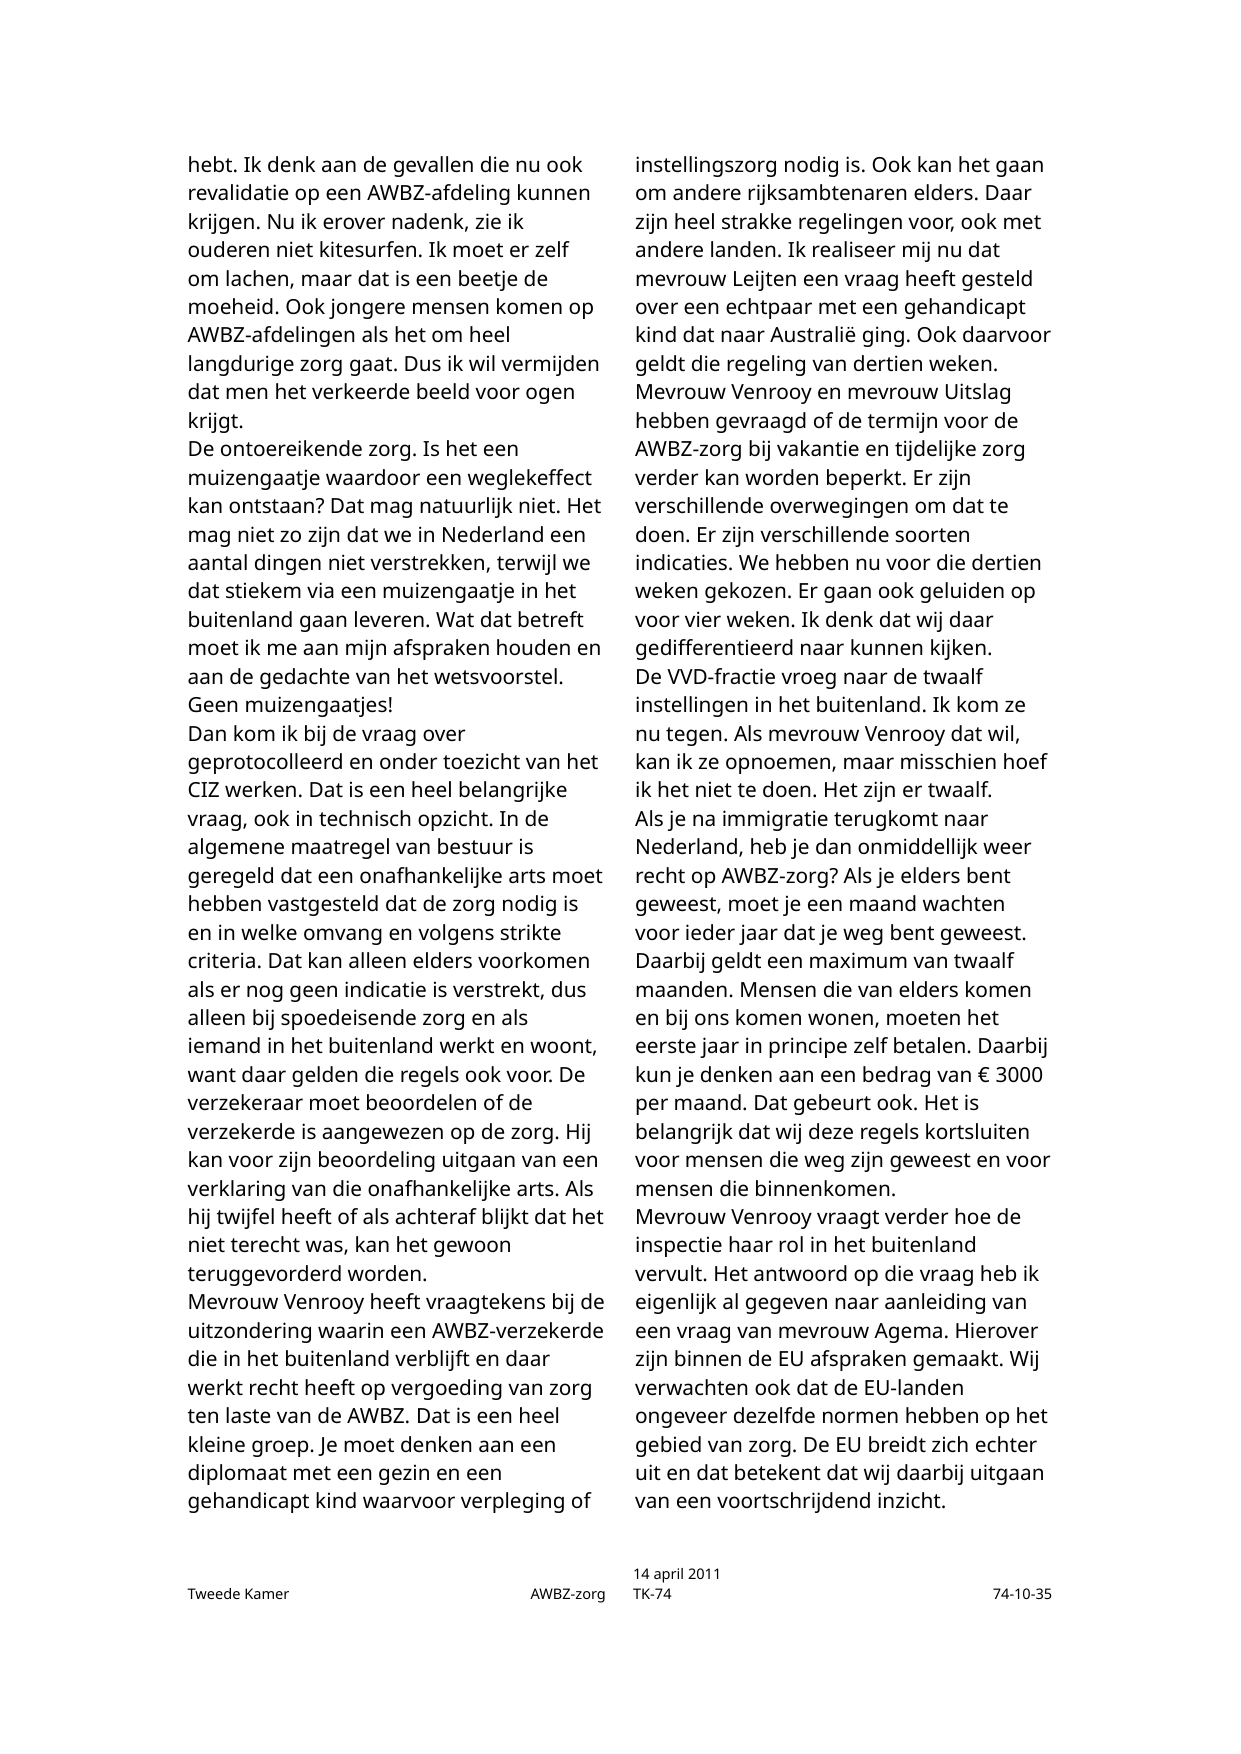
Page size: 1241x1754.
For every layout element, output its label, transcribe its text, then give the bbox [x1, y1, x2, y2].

text Mevrouw Venrooy vraagt verder hoe de inspectie haar rol in het buitenland vervult. Het antwoord op die vraag heb ik eigenlijk al gegeven naar aanleiding van een vraag van mevrouw Agema. Hierover zijn binnen de EU afspraken gemaakt. Wij verwachten ook dat de EU-landen ongeveer dezelfde normen hebben op het gebied van zorg. De EU breidt zich echter uit en dat betekent dat wij daarbij uitgaan van een voortschrijdend inzicht. [635, 1202, 1053, 1515]
text De ontoereikende zorg. Is het een muizengaatje waardoor een weglekeffect kan ontstaan? Dat mag natuurlijk niet. Het mag niet zo zijn dat we in Nederland een aantal dingen niet verstrekken, terwijl we dat stiekem via een muizengaatje in het buitenland gaan leveren. Wat dat betreft moet ik me aan mijn afspraken houden en aan de gedachte van het wetsvoorstel. Geen muizengaatjes! [187, 434, 605, 719]
text Mevrouw Venrooy heeft vraagtekens bij de uitzondering waarin een AWBZ-verzekerde die in het buitenland verblijft en daar werkt recht heeft op vergoeding van zorg ten laste van de AWBZ. Dat is een heel kleine groep. Je moet denken aan een diplomaat met een gezin en een gehandicapt kind waarvoor verpleging of [187, 1287, 605, 1515]
text De VVD-fractie vroeg naar de twaalf instellingen in het buitenland. Ik kom ze nu tegen. Als mevrouw Venrooy dat wil, kan ik ze opnoemen, maar misschien hoef ik het niet te doen. Het zijn er twaalf. [635, 662, 1053, 804]
text Als je na immigratie terugkomt naar Nederland, heb je dan onmiddellijk weer recht op AWBZ-zorg? Als je elders bent geweest, moet je een maand wachten voor ieder jaar dat je weg bent geweest. Daarbij geldt een maximum van twaalf maanden. Mensen die van elders komen en bij ons komen wonen, moeten het eerste jaar in principe zelf betalen. Daarbij kun je denken aan een bedrag van € 3000 per maand. Dat gebeurt ook. Het is belangrijk dat wij deze regels kortsluiten voor mensen die weg zijn geweest en voor mensen die binnenkomen. [635, 804, 1053, 1202]
text Mevrouw Venrooy en mevrouw Uitslag hebben gevraagd of de termijn voor de AWBZ-zorg bij vakantie en tijdelijke zorg verder kan worden beperkt. Er zijn verschillende overwegingen om dat te doen. Er zijn verschillende soorten indicaties. We hebben nu voor die dertien weken gekozen. Er gaan ook geluiden op voor vier weken. Ik denk dat wij daar gedifferentieerd naar kunnen kijken. [635, 377, 1053, 662]
text hebt. Ik denk aan de gevallen die nu ook revalidatie op een AWBZ-afdeling kunnen krijgen. Nu ik erover nadenk, zie ik ouderen niet kitesurfen. Ik moet er zelf om lachen, maar dat is een beetje de moeheid. Ook jongere mensen komen op AWBZ-afdelingen als het om heel langdurige zorg gaat. Dus ik wil vermijden dat men het verkeerde beeld voor ogen krijgt. [187, 150, 605, 434]
text Dan kom ik bij de vraag over geprotocolleerd en onder toezicht van het CIZ werken. Dat is een heel belangrijke vraag, ook in technisch opzicht. In de algemene maatregel van bestuur is geregeld dat een onafhankelijke arts moet hebben vastgesteld dat de zorg nodig is en in welke omvang en volgens strikte criteria. Dat kan alleen elders voorkomen als er nog geen indicatie is verstrekt, dus alleen bij spoedeisende zorg en als iemand in het buitenland werkt en woont, want daar gelden die regels ook voor. De verzekeraar moet beoordelen of de verzekerde is aangewezen op de zorg. Hij kan voor zijn beoordeling uitgaan van een verklaring van die onafhankelijke arts. Als hij twijfel heeft of als achteraf blijkt dat het niet terecht was, kan het gewoon teruggevorderd worden. [187, 719, 605, 1287]
text instellingszorg nodig is. Ook kan het gaan om andere rijksambtenaren elders. Daar zijn heel strakke regelingen voor, ook met andere landen. Ik realiseer mij nu dat mevrouw Leijten een vraag heeft gesteld over een echtpaar met een gehandicapt kind dat naar Australië ging. Ook daarvoor geldt die regeling van dertien weken. [635, 150, 1053, 377]
